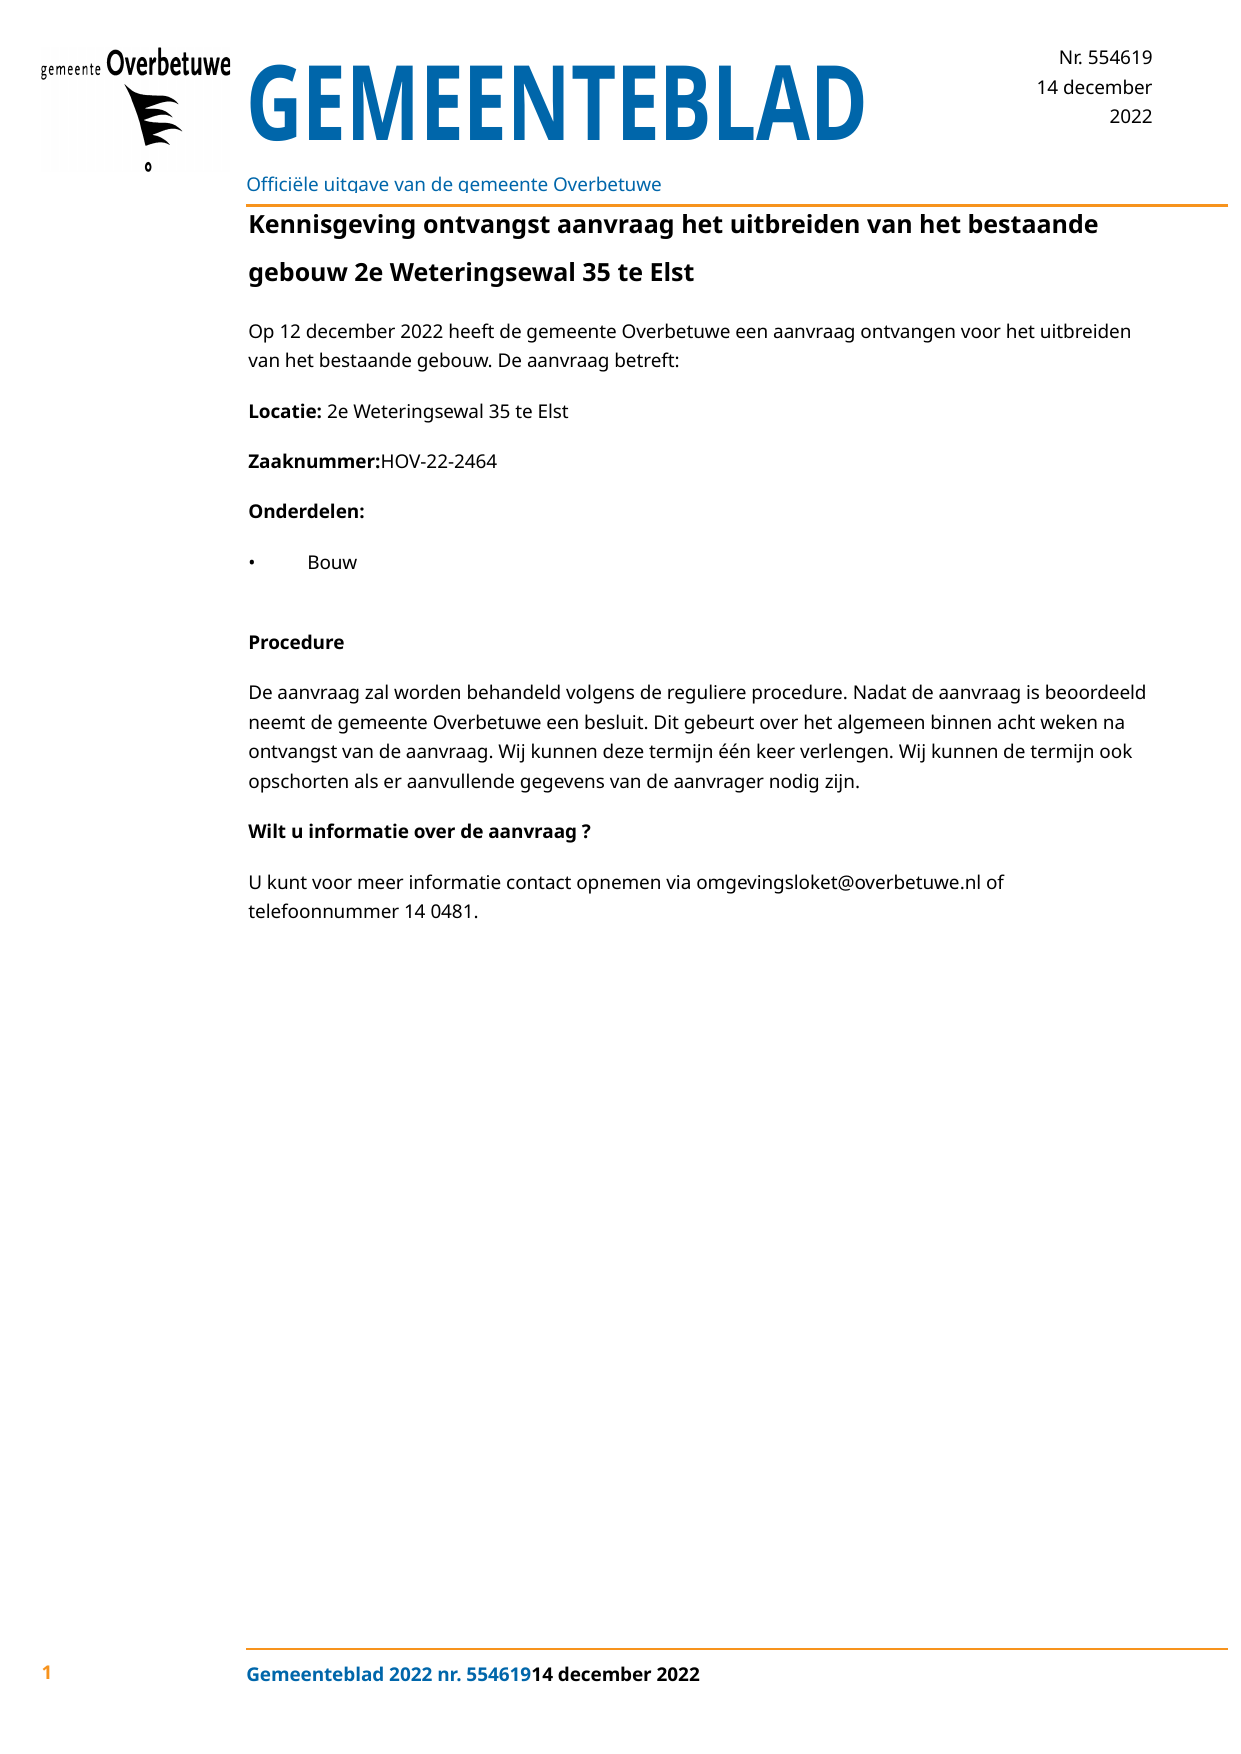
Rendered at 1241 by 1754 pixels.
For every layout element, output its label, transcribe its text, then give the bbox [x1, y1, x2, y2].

text U kunt voor meer informatie contact opnemen via omgevingsloket@overbetuwe.nl of telefoonnummer 14 0481. [248, 869, 1152, 924]
text Procedure [248, 629, 1152, 655]
list Bouw [248, 549, 1152, 575]
text Onderdelen: [248, 499, 1152, 524]
text Zaaknummer:HOV-22-2464 [248, 448, 1152, 474]
picture [41, 47, 231, 172]
text Op 12 december 2022 heeft de gemeente Overbetuwe een aanvraag ontvangen voor het uitbreiden van het bestaande gebouw. De aanvraag betreft: [248, 318, 1152, 373]
text Wilt u informatie over de aanvraag ? [248, 819, 1152, 844]
text Locatie: 2e Weteringsewal 35 te Elst [248, 398, 1152, 424]
text De aanvraag zal worden behandeld volgens de reguliere procedure. Nadat de aanvraag is beoordeeld neemt de gemeente Overbetuwe een besluit. Dit gebeurt over het algemeen binnen acht weken na ontvangst van de aanvraag. Wij kunnen deze termijn één keer verlengen. Wij kunnen de termijn ook opschorten als er aanvullende gegevens van de aanvrager nodig zijn. [248, 679, 1152, 794]
text Kennisgeving ontvangst aanvraag het uitbreiden van het bestaande gebouw 2e Weteringsewal 35 te Elst [248, 207, 1152, 288]
